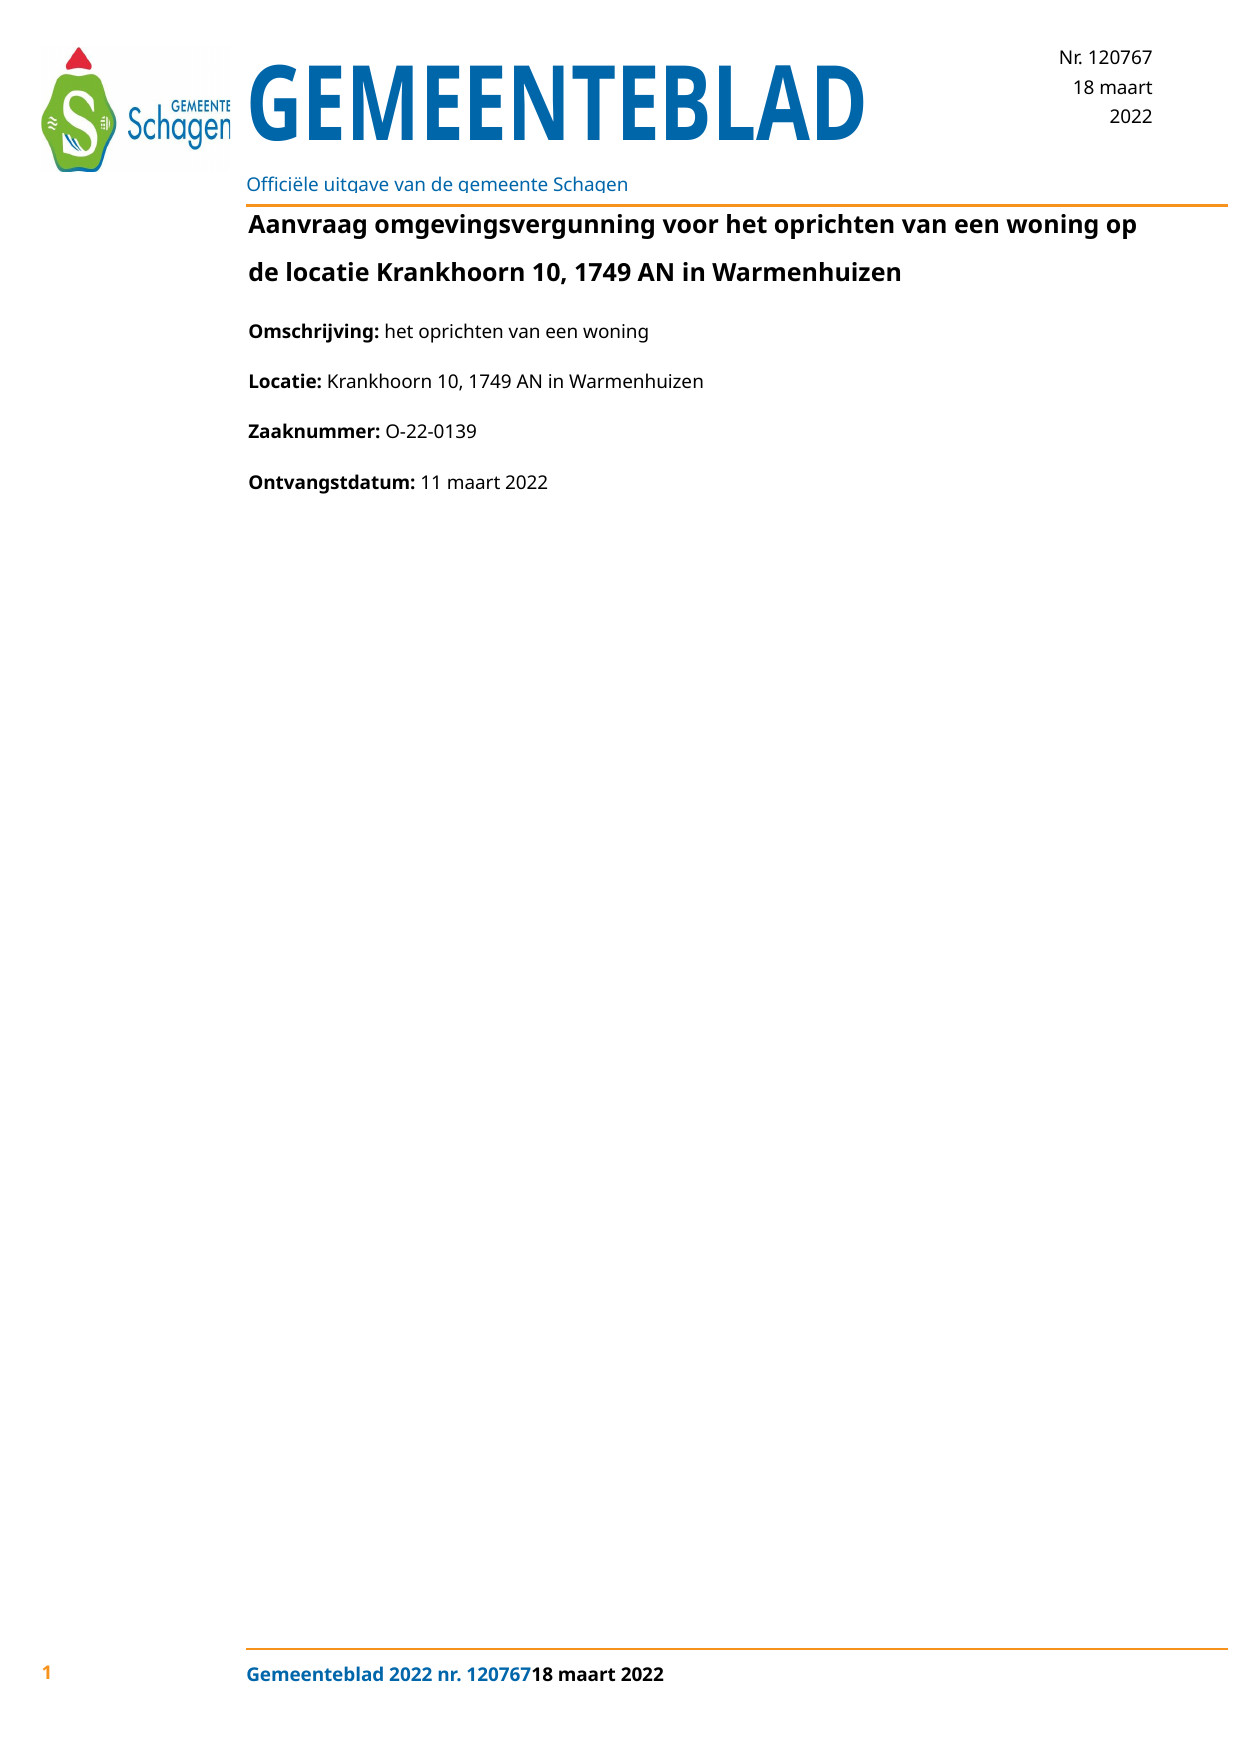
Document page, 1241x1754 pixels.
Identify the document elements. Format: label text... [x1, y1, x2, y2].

text Zaaknummer: O-22-0139 [248, 419, 1152, 444]
text Ontvangstdatum: 11 maart 2022 [248, 469, 1152, 495]
text Locatie: Krankhoorn 10, 1749 AN in Warmenhuizen [248, 368, 1152, 394]
text Omschrijving: het oprichten van een woning [248, 318, 1152, 344]
picture [41, 47, 231, 172]
text Aanvraag omgevingsvergunning voor het oprichten van een woning op de locatie Krankhoorn 10, 1749 AN in Warmenhuizen [248, 207, 1152, 288]
